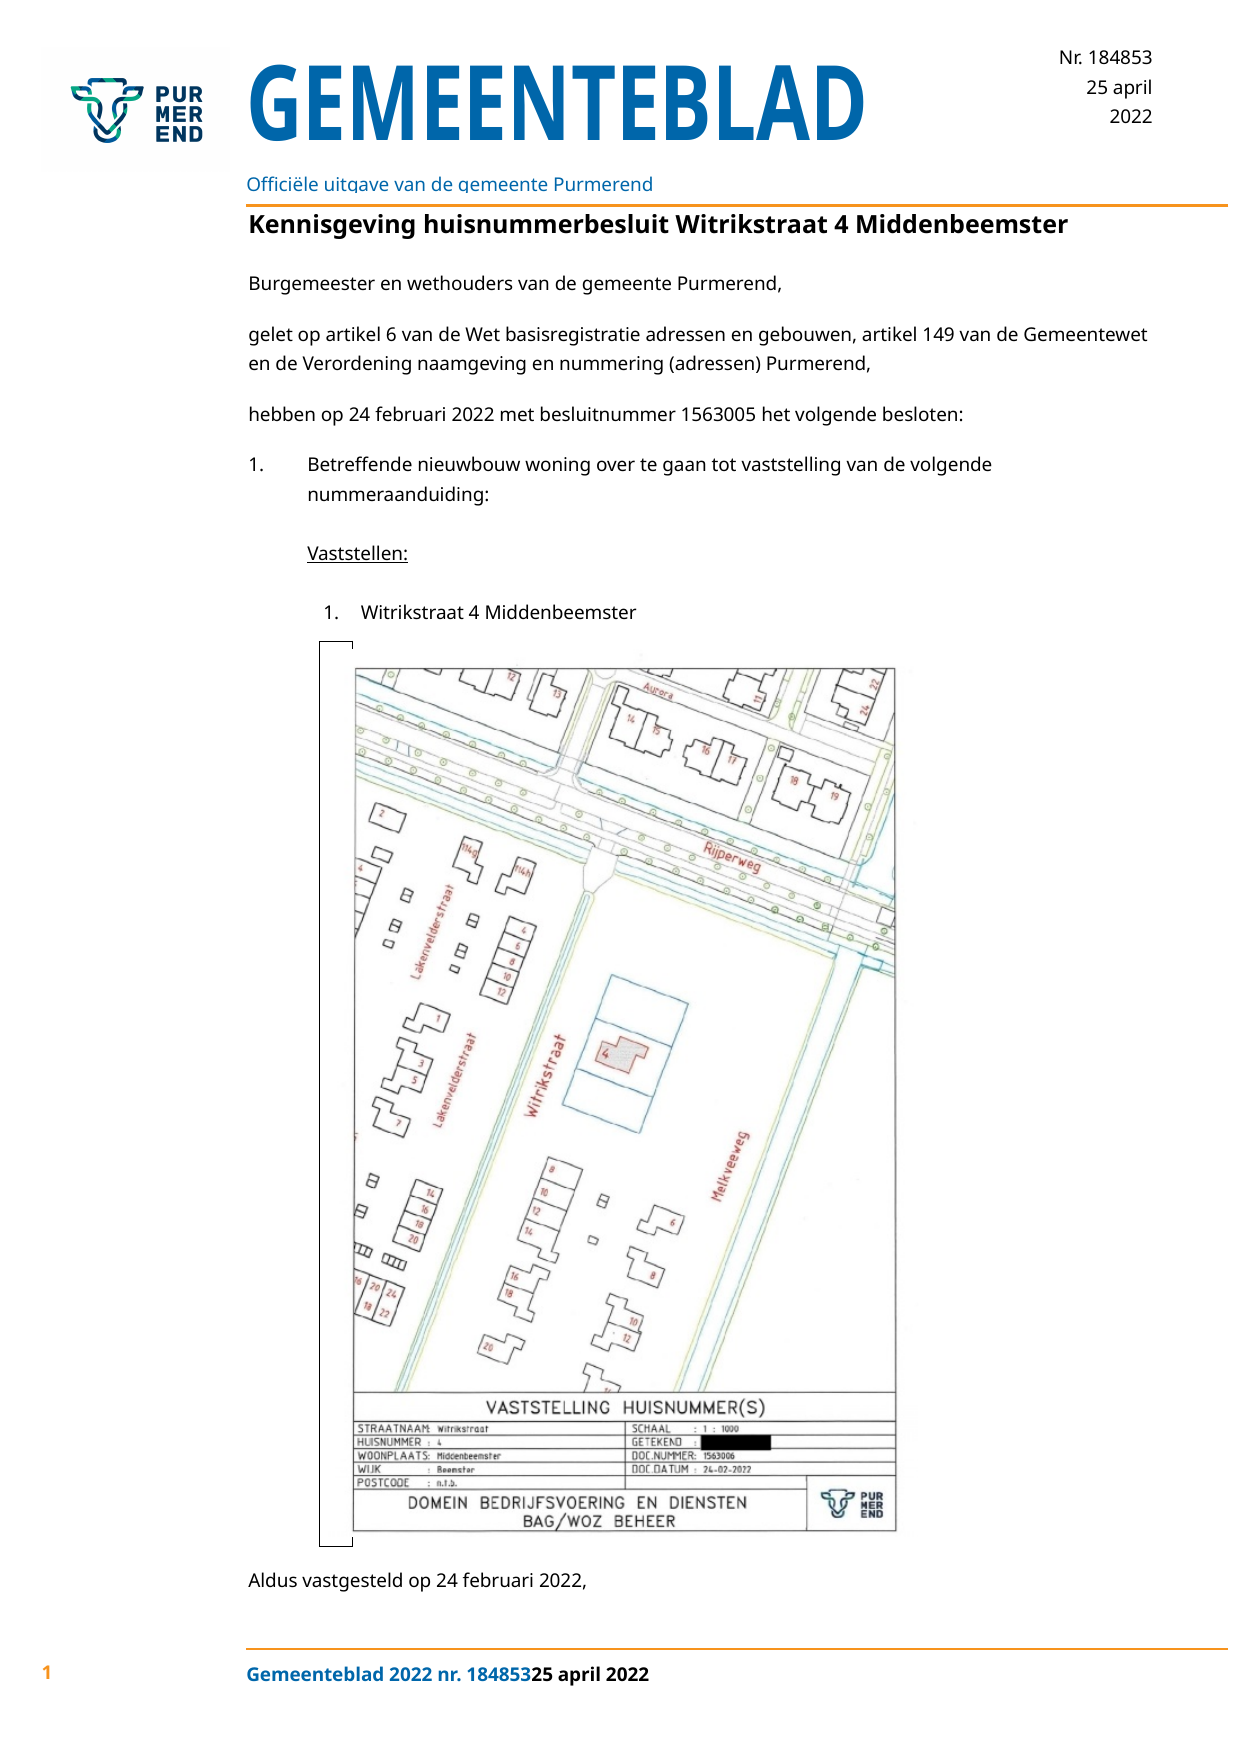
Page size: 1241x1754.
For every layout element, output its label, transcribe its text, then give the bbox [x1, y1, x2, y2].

text Kennisgeving huisnummerbesluit Witrikstraat 4 Middenbeemster [248, 207, 1152, 241]
text Burgemeester en wethouders van de gemeente Purmerend, [248, 270, 1152, 296]
picture [41, 47, 231, 172]
picture [327, 649, 919, 1537]
text gelet op artikel 6 van de Wet basisregistratie adressen en gebouwen, artikel 149 van de Gemeentewet en de Verordening naamgeving en nummering (adressen) Purmerend, [248, 321, 1152, 376]
list Betreffende nieuwbouw woning over te gaan tot vaststelling van de volgende nummeraanduiding: [248, 451, 1152, 506]
list Vaststellen: [248, 540, 1152, 566]
text Aldus vastgesteld op 24 februari 2022, [248, 1567, 1152, 1593]
text hebben op 24 februari 2022 met besluitnummer 1563005 het volgende besloten: [248, 401, 1152, 426]
list Witrikstraat 4 Middenbeemster [323, 599, 1152, 625]
